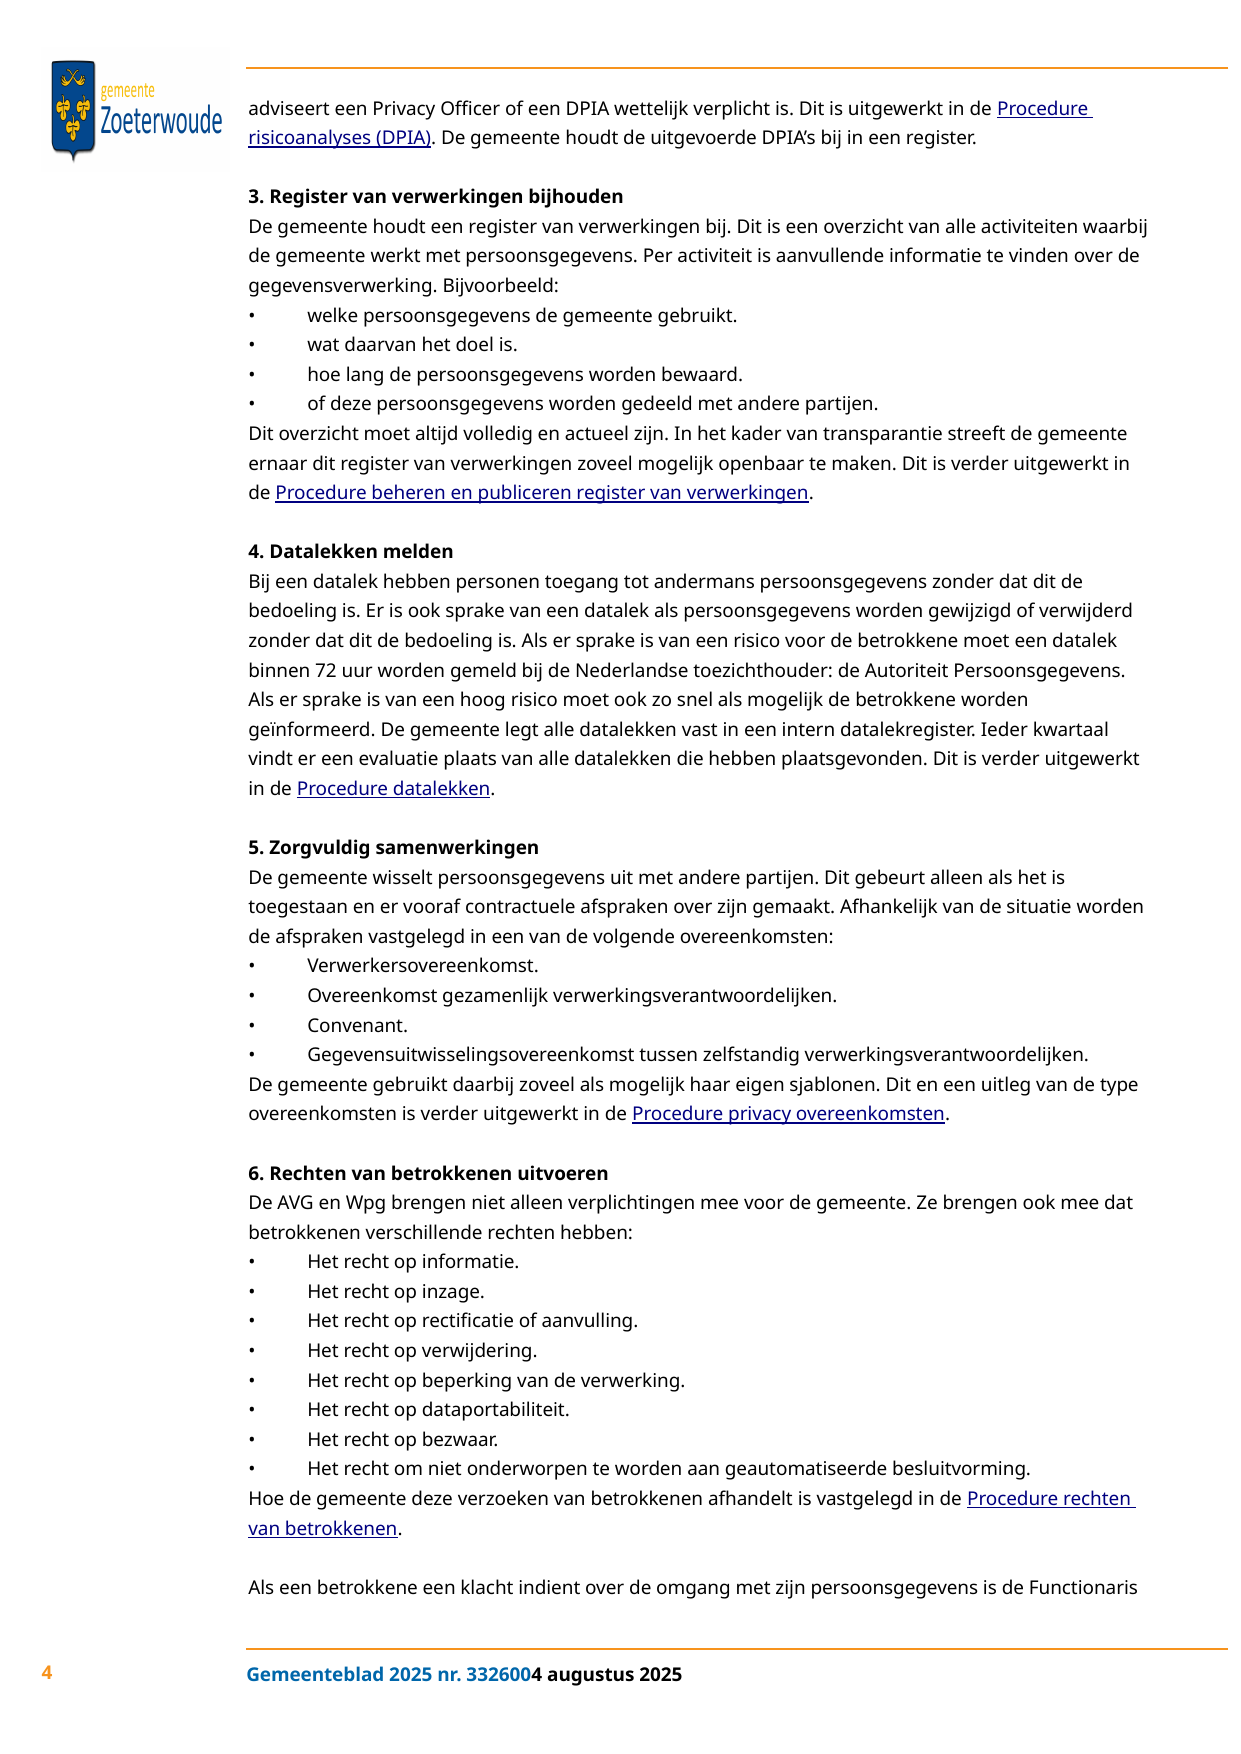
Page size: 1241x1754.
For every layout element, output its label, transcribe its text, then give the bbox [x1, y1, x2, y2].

text De gemeente houdt een register van verwerkingen bij. Dit is een overzicht van alle activiteiten waarbij de gemeente werkt met persoonsgegevens. Per activiteit is aanvullende informatie te vinden over de gegevensverwerking. Bijvoorbeeld: [248, 213, 1152, 298]
list Gegevensuitwisselingsovereenkomst tussen zelfstandig verwerkingsverantwoordelijken. [248, 1041, 1152, 1067]
text Dit overzicht moet altijd volledig en actueel zijn. In het kader van transparantie streeft de gemeente ernaar dit register van verwerkingen zoveel mogelijk openbaar te maken. Dit is verder uitgewerkt in de Procedure beheren en publiceren register van verwerkingen. [248, 420, 1152, 505]
list Het recht op dataportabiliteit. [248, 1396, 1152, 1422]
list welke persoonsgegevens de gemeente gebruikt. [248, 302, 1152, 328]
list Het recht op inzage. [248, 1278, 1152, 1304]
list Het recht op bezwaar. [248, 1426, 1152, 1452]
text 5. Zorgvuldig samenwerkingen [248, 834, 1152, 860]
list Overeenkomst gezamenlijk verwerkingsverantwoordelijken. [248, 982, 1152, 1008]
list Het recht om niet onderworpen te worden aan geautomatiseerde besluitvorming. [248, 1456, 1152, 1481]
text De AVG en Wpg brengen niet alleen verplichtingen mee voor de gemeente. Ze brengen ook mee dat betrokkenen verschillende rechten hebben: [248, 1189, 1152, 1245]
list hoe lang de persoonsgegevens worden bewaard. [248, 361, 1152, 387]
list of deze persoonsgegevens worden gedeeld met andere partijen. [248, 391, 1152, 416]
text 3. Register van verwerkingen bijhouden [248, 183, 1152, 209]
text Bij een datalek hebben personen toegang tot andermans persoonsgegevens zonder dat dit de bedoeling is. Er is ook sprake van een datalek als persoonsgegevens worden gewijzigd of verwijderd zonder dat dit de bedoeling is. Als er sprake is van een risico voor de betrokkene moet een datalek binnen 72 uur worden gemeld bij de Nederlandse toezichthouder: de Autoriteit Persoonsgegevens. Als er sprake is van een hoog risico moet ook zo snel als mogelijk de betrokkene worden geïnformeerd. De gemeente legt alle datalekken vast in een intern datalekregister. Ieder kwartaal vindt er een evaluatie plaats van alle datalekken die hebben plaatsgevonden. Dit is verder uitgewerkt in de Procedure datalekken. [248, 568, 1152, 801]
text 4. Datalekken melden [248, 538, 1152, 564]
text 6. Rechten van betrokkenen uitvoeren [248, 1160, 1152, 1186]
list wat daarvan het doel is. [248, 331, 1152, 357]
list Convenant. [248, 1012, 1152, 1038]
text De gemeente wisselt persoonsgegevens uit met andere partijen. Dit gebeurt alleen als het is toegestaan en er vooraf contractuele afspraken over zijn gemaakt. Afhankelijk van de situatie worden de afspraken vastgelegd in een van de volgende overeenkomsten: [248, 864, 1152, 949]
list Het recht op informatie. [248, 1248, 1152, 1274]
text adviseert een Privacy Officer of een DPIA wettelijk verplicht is. Dit is uitgewerkt in de Procedure risicoanalyses (DPIA). De gemeente houdt de uitgevoerde DPIA’s bij in een register. [248, 95, 1152, 150]
list Het recht op beperking van de verwerking. [248, 1367, 1152, 1393]
text Hoe de gemeente deze verzoeken van betrokkenen afhandelt is vastgelegd in de Procedure rechten van betrokkenen. [248, 1485, 1152, 1541]
text Als een betrokkene een klacht indient over de omgang met zijn persoonsgegevens is de Functionaris [248, 1574, 1152, 1600]
list Het recht op verwijdering. [248, 1337, 1152, 1363]
text De gemeente gebruikt daarbij zoveel als mogelijk haar eigen sjablonen. Dit en een uitleg van de type overeenkomsten is verder uitgewerkt in de Procedure privacy overeenkomsten. [248, 1071, 1152, 1126]
picture [41, 47, 231, 172]
list Het recht op rectificatie of aanvulling. [248, 1308, 1152, 1333]
list Verwerkersovereenkomst. [248, 953, 1152, 978]
